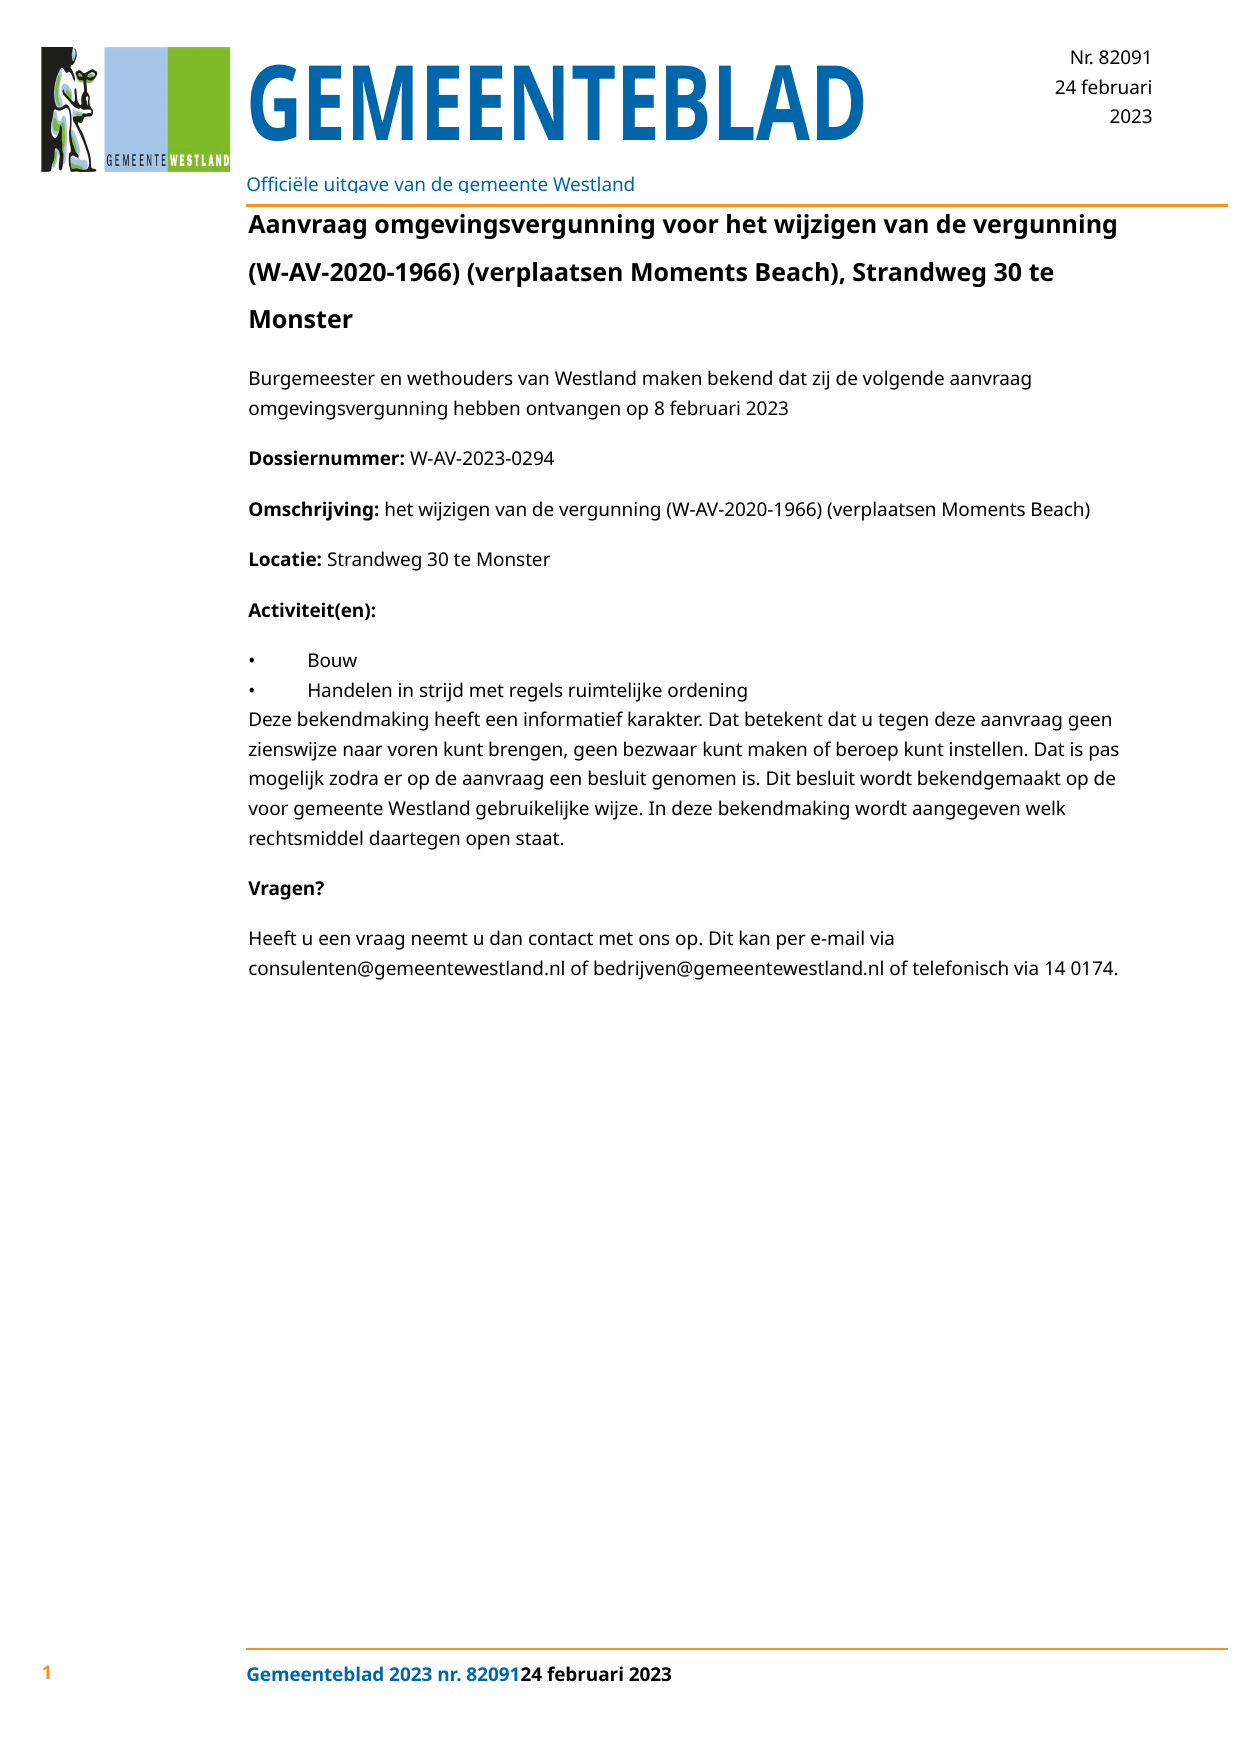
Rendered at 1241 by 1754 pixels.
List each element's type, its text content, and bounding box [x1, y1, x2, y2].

text Heeft u een vraag neemt u dan contact met ons op. Dit kan per e-mail via consulenten@gemeentewestland.nl of bedrijven@gemeentewestland.nl of telefonisch via 14 0174. [248, 926, 1152, 981]
text Activiteit(en): [248, 597, 1152, 622]
text Dossiernummer: W-AV-2023-0294 [248, 446, 1152, 471]
text Deze bekendmaking heeft een informatief karakter. Dat betekent dat u tegen deze aanvraag geen zienswijze naar voren kunt brengen, geen bezwaar kunt maken of beroep kunt instellen. Dat is pas mogelijk zodra er op de aanvraag een besluit genomen is. Dit besluit wordt bekendgemaakt op de voor gemeente Westland gebruikelijke wijze. In deze bekendmaking wordt aangegeven welk rechtsmiddel daartegen open staat. [248, 706, 1152, 850]
text Omschrijving: het wijzigen van de vergunning (W-AV-2020-1966) (verplaatsen Moments Beach) [248, 496, 1152, 522]
list Bouw [248, 647, 1152, 673]
text Aanvraag omgevingsvergunning voor het wijzigen van de vergunning (W-AV-2020-1966) (verplaatsen Moments Beach), Strandweg 30 te Monster [248, 207, 1152, 336]
text Burgemeester en wethouders van Westland maken bekend dat zij de volgende aanvraag omgevingsvergunning hebben ontvangen op 8 februari 2023 [248, 366, 1152, 421]
list Handelen in strijd met regels ruimtelijke ordening [248, 677, 1152, 702]
text Locatie: Strandweg 30 te Monster [248, 546, 1152, 572]
picture [41, 47, 231, 172]
text Vragen? [248, 875, 1152, 901]
